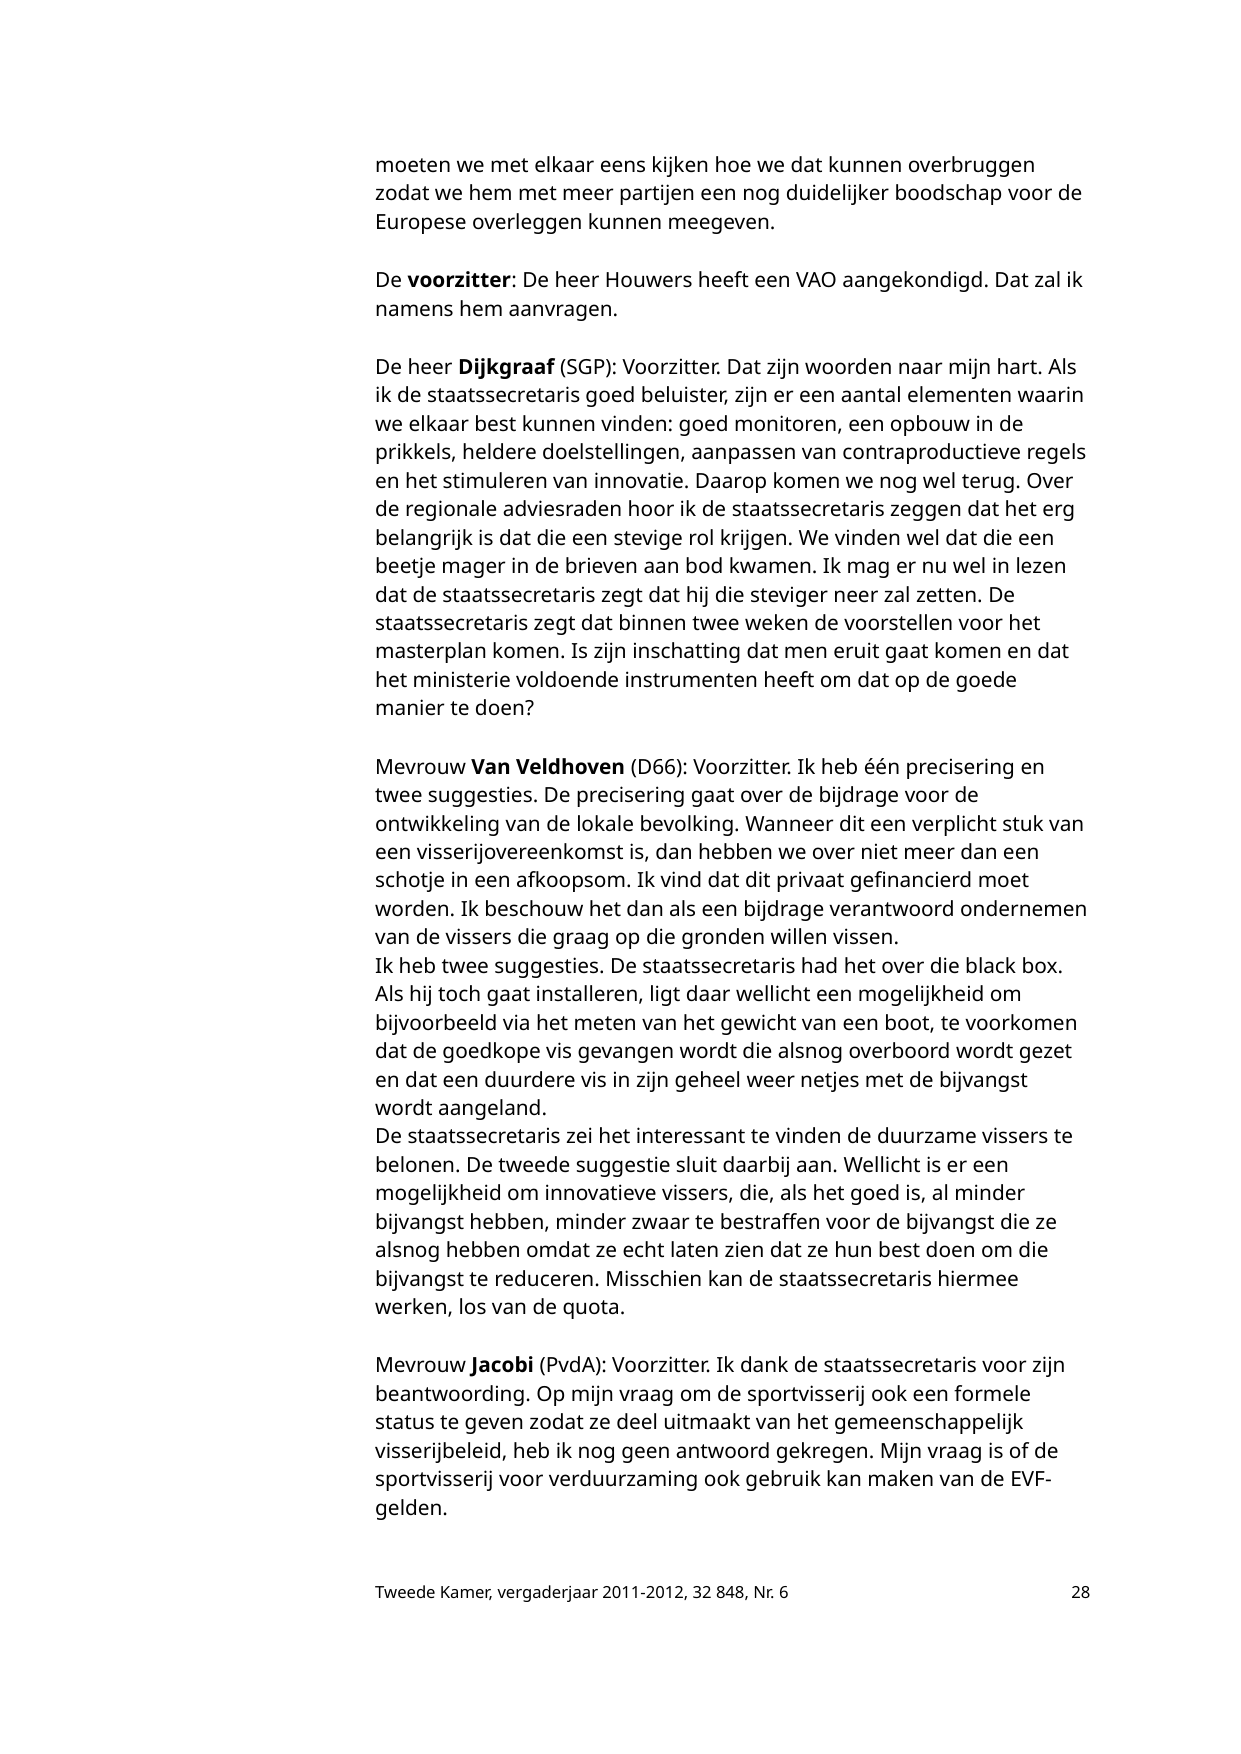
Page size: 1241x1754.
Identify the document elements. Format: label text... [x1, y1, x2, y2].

text De heer Dijkgraaf (SGP): Voorzitter. Dat zijn woorden naar mijn hart. Als ik de staatssecretaris goed beluister, zijn er een aantal elementen waarin we elkaar best kunnen vinden: goed monitoren, een opbouw in de prikkels, heldere doelstellingen, aanpassen van contraproductieve regels en het stimuleren van innovatie. Daarop komen we nog wel terug. Over de regionale adviesraden hoor ik de staatssecretaris zeggen dat het erg belangrijk is dat die een stevige rol krijgen. We vinden wel dat die een beetje mager in de brieven aan bod kwamen. Ik mag er nu wel in lezen dat de staatssecretaris zegt dat hij die steviger neer zal zetten. De staatssecretaris zegt dat binnen twee weken de voorstellen voor het masterplan komen. Is zijn inschatting dat men eruit gaat komen en dat het ministerie voldoende instrumenten heeft om dat op de goede manier te doen? [375, 352, 1090, 722]
text De staatssecretaris zei het interessant te vinden de duurzame vissers te belonen. De tweede suggestie sluit daarbij aan. Wellicht is er een mogelijkheid om innovatieve vissers, die, als het goed is, al minder bijvangst hebben, minder zwaar te bestraffen voor de bijvangst die ze alsnog hebben omdat ze echt laten zien dat ze hun best doen om die bijvangst te reduceren. Misschien kan de staatssecretaris hiermee werken, los van de quota. [375, 1122, 1090, 1321]
text Ik heb twee suggesties. De staatssecretaris had het over die black box. Als hij toch gaat installeren, ligt daar wellicht een mogelijkheid om bijvoorbeeld via het meten van het gewicht van een boot, te voorkomen dat de goedkope vis gevangen wordt die alsnog overboord wordt gezet en dat een duurdere vis in zijn geheel weer netjes met de bijvangst wordt aangeland. [375, 951, 1090, 1122]
text moeten we met elkaar eens kijken hoe we dat kunnen overbruggen zodat we hem met meer partijen een nog duidelijker boodschap voor de Europese overleggen kunnen meegeven. [375, 150, 1090, 235]
text De voorzitter: De heer Houwers heeft een VAO aangekondigd. Dat zal ik namens hem aanvragen. [375, 265, 1090, 322]
text Mevrouw Jacobi (PvdA): Voorzitter. Ik dank de staatssecretaris voor zijn beantwoording. Op mijn vraag om de sportvisserij ook een formele status te geven zodat ze deel uitmaakt van het gemeenschappelijk visserijbeleid, heb ik nog geen antwoord gekregen. Mijn vraag is of de sportvisserij voor verduurzaming ook gebruik kan maken van de EVF-gelden. [375, 1351, 1090, 1521]
text Mevrouw Van Veldhoven (D66): Voorzitter. Ik heb één precisering en twee suggesties. De precisering gaat over de bijdrage voor de ontwikkeling van de lokale bevolking. Wanneer dit een verplicht stuk van een visserijovereenkomst is, dan hebben we over niet meer dan een schotje in een afkoopsom. Ik vind dat dit privaat gefinancierd moet worden. Ik beschouw het dan als een bijdrage verantwoord ondernemen van de vissers die graag op die gronden willen vissen. [375, 752, 1090, 951]
